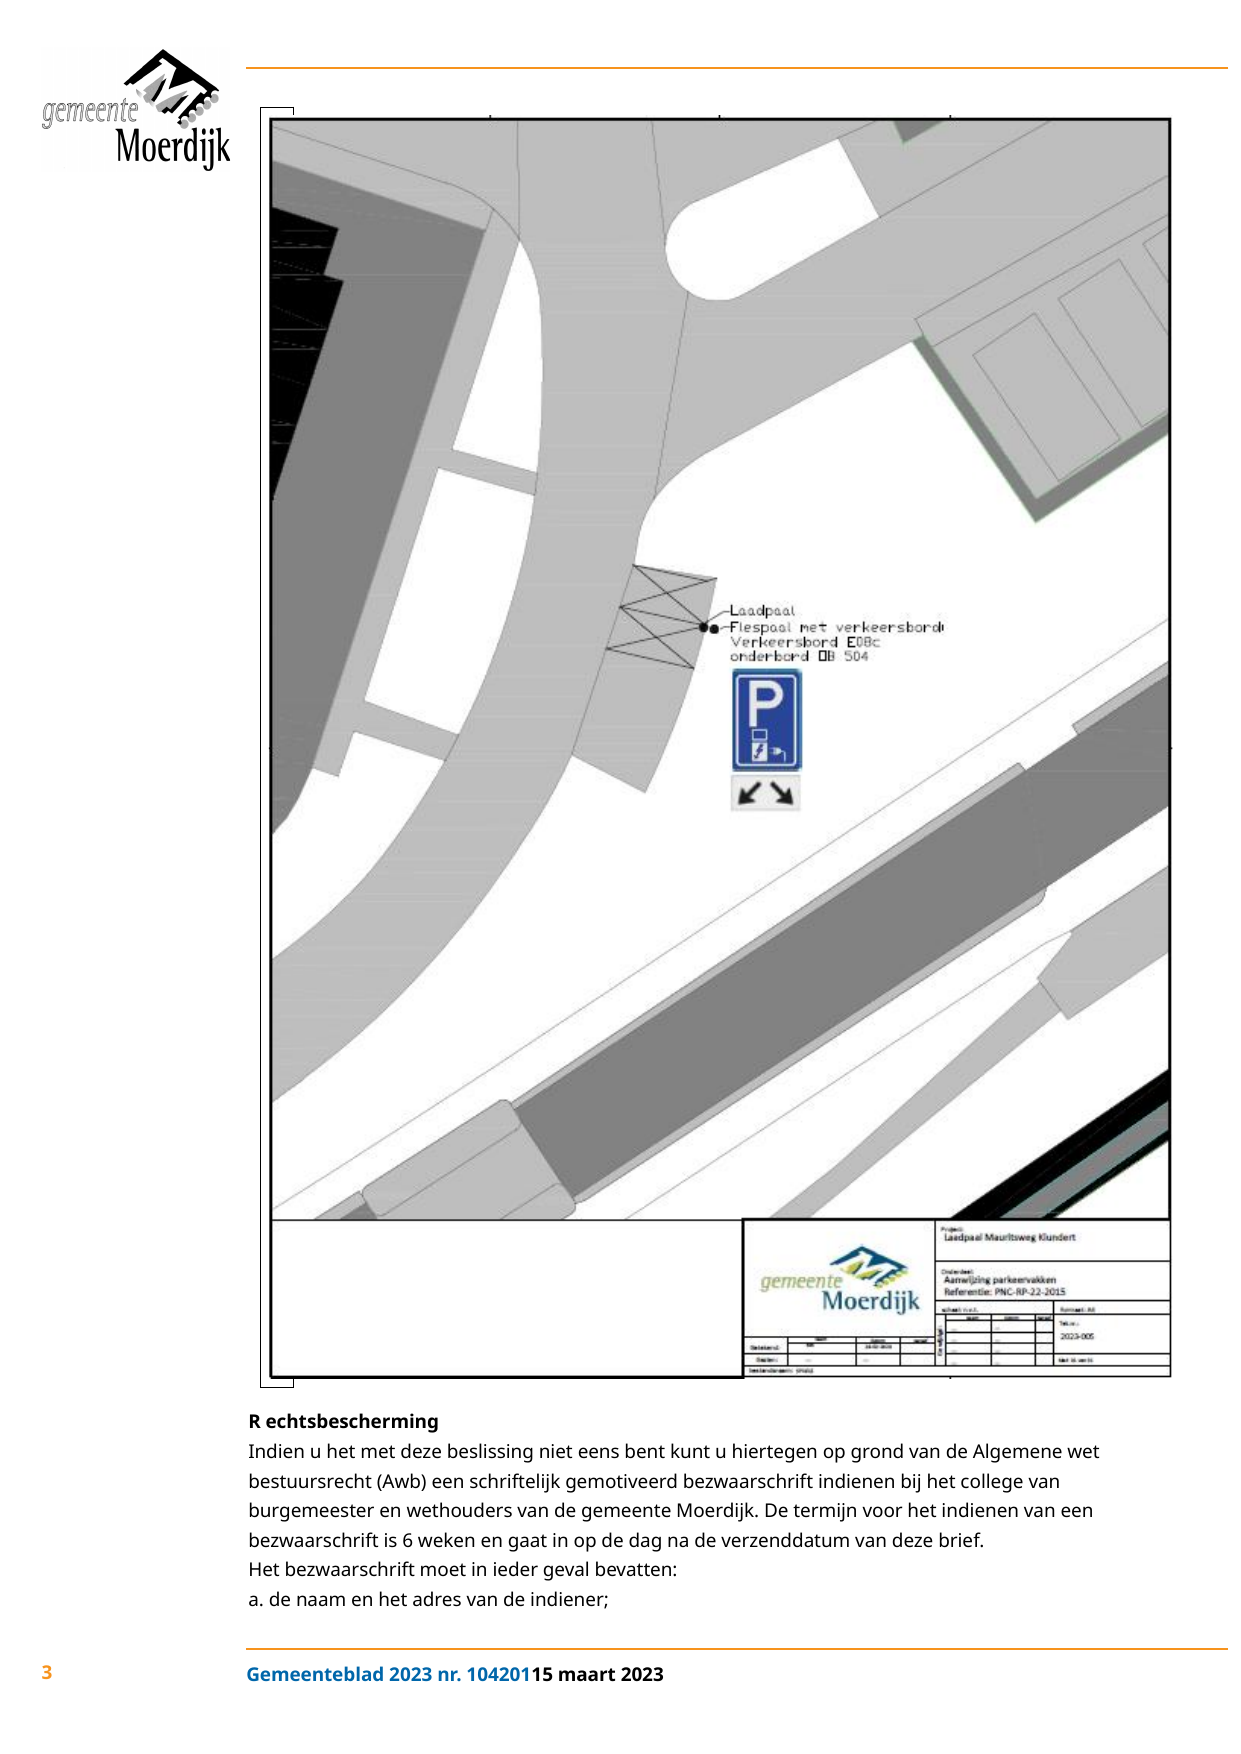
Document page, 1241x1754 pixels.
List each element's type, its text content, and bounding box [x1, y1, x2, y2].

picture [41, 47, 231, 172]
text R echtsbescherming [248, 1409, 1152, 1434]
text a. de naam en het adres van de indiener; [248, 1586, 1152, 1612]
text Het bezwaarschrift moet in ieder geval bevatten: [248, 1557, 1152, 1582]
picture [268, 115, 1173, 1379]
text Indien u het met deze beslissing niet eens bent kunt u hiertegen op grond van de Algemene wet bestuursrecht (Awb) een schriftelijk gemotiveerd bezwaarschrift indienen bij het college van burgemeester en wethouders van de gemeente Moerdijk. De termijn voor het indienen van een bezwaarschrift is 6 weken en gaat in op de dag na de verzenddatum van deze brief. [248, 1438, 1152, 1553]
